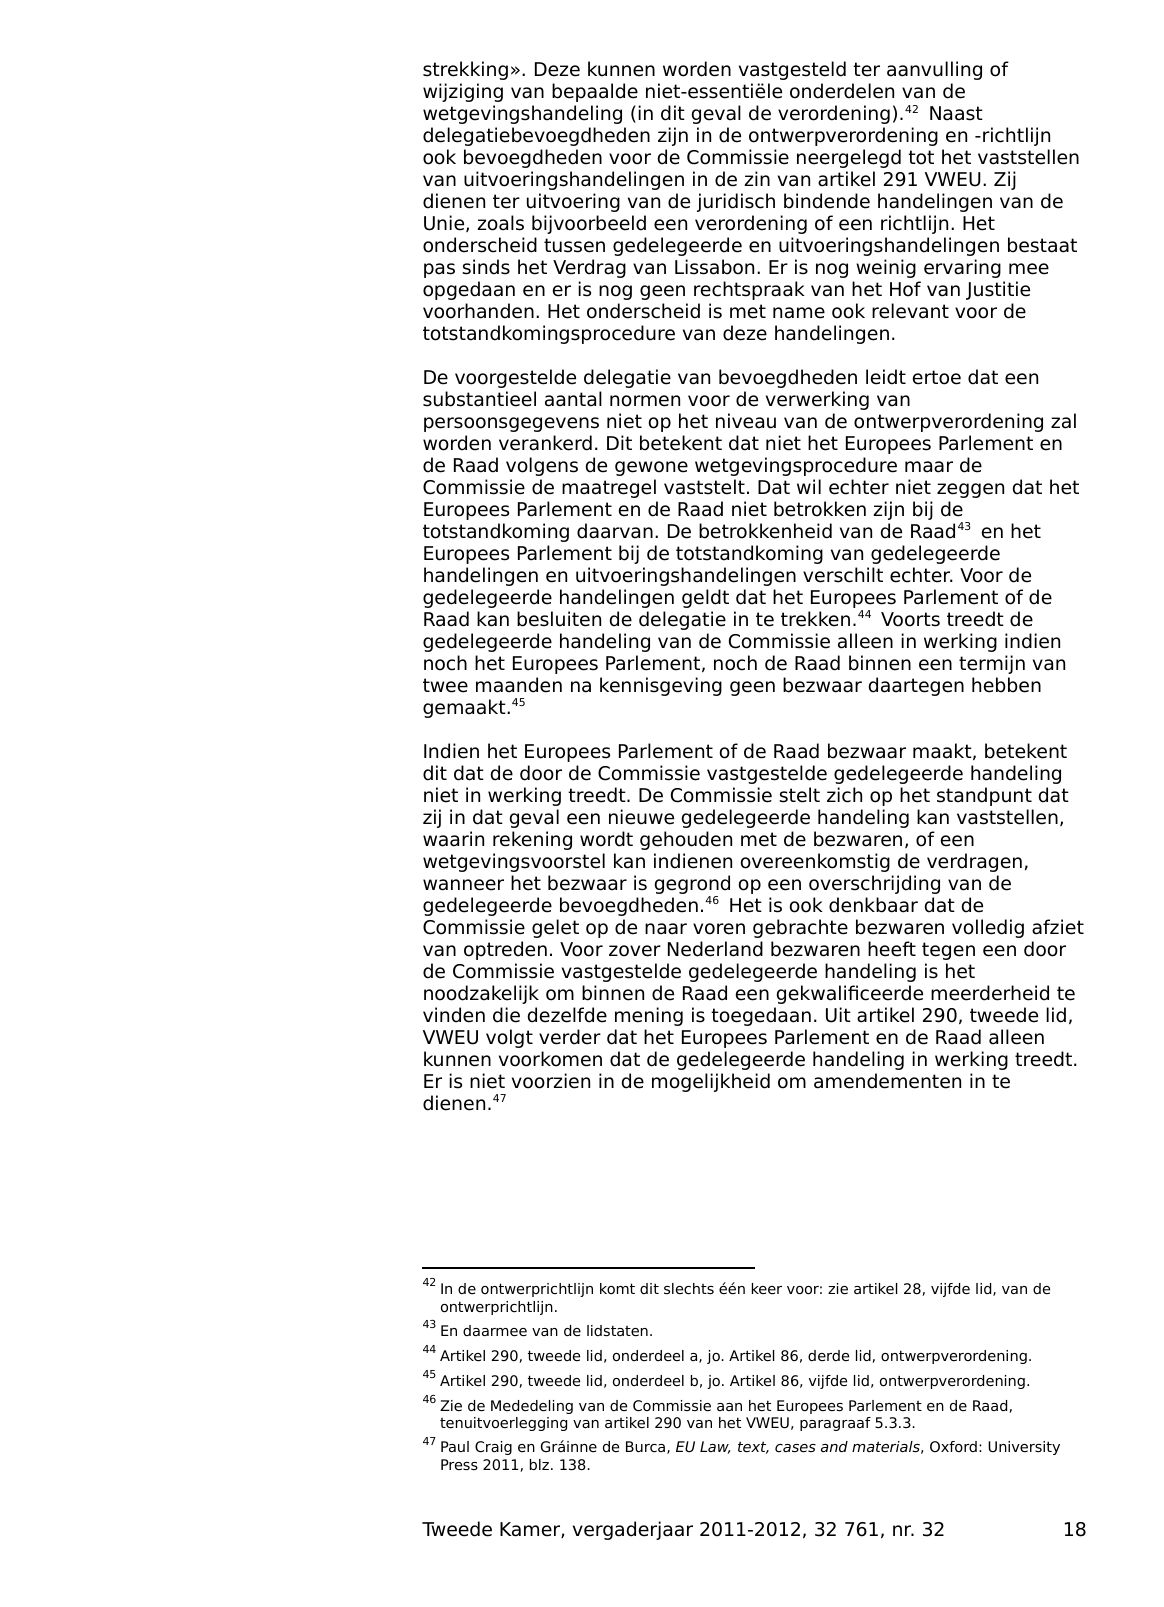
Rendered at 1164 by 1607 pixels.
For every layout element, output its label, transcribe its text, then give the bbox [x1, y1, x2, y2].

text Artikel 290, tweede lid, onderdeel b, jo. Artikel 86, vijfde lid, ontwerpverordening. [422, 1368, 1087, 1391]
text En daarmee van de lidstaten. [422, 1318, 1087, 1341]
text Paul Craig en Gráinne de Burca, EU Law, text, cases and materials, Oxford: University Press 2011, blz. 138. [422, 1435, 1087, 1474]
text In de ontwerprichtlijn komt dit slechts één keer voor: zie artikel 28, vijfde lid, van de ontwerprichtlijn. [422, 1277, 1087, 1316]
text Indien het Europees Parlement of de Raad bezwaar maakt, betekent dit dat de door de Commissie vastgestelde gedelegeerde handeling niet in werking treedt. De Commissie stelt zich op het standpunt dat zij in dat geval een nieuwe gedelegeerde handeling kan vaststellen, waarin rekening wordt gehouden met de bezwaren, of een wetgevingsvoorstel kan indienen overeenkomstig de verdragen, wanneer het bezwaar is gegrond op een overschrijding van de gedelegeerde bevoegdheden. Het is ook denkbaar dat de Commissie gelet op de naar voren gebrachte bezwaren volledig afziet van optreden. Voor zover Nederland bezwaren heeft tegen een door de Commissie vastgestelde gedelegeerde handeling is het noodzakelijk om binnen de Raad een gekwalificeerde meerderheid te vinden die dezelfde mening is toegedaan. Uit artikel 290, tweede lid, VWEU volgt verder dat het Europees Parlement en de Raad alleen kunnen voorkomen dat de gedelegeerde handeling in werking treedt. Er is niet voorzien in de mogelijkheid om amendementen in te dienen. [422, 741, 1087, 1114]
text De voorgestelde delegatie van bevoegdheden leidt ertoe dat een substantieel aantal normen voor de verwerking van persoonsgegevens niet op het niveau van de ontwerpverordening zal worden verankerd. Dit betekent dat niet het Europees Parlement en de Raad volgens de gewone wetgevingsprocedure maar de Commissie de maatregel vaststelt. Dat wil echter niet zeggen dat het Europees Parlement en de Raad niet betrokken zijn bij de totstandkoming daarvan. De betrokkenheid van de Raad en het Europees Parlement bij de totstandkoming van gedelegeerde handelingen en uitvoeringshandelingen verschilt echter. Voor de gedelegeerde handelingen geldt dat het Europees Parlement of de Raad kan besluiten de delegatie in te trekken. Voorts treedt de gedelegeerde handeling van de Commissie alleen in werking indien noch het Europees Parlement, noch de Raad binnen een termijn van twee maanden na kennisgeving geen bezwaar daartegen hebben gemaakt. [422, 367, 1087, 719]
text Zie de Mededeling van de Commissie aan het Europees Parlement en de Raad, tenuitvoerlegging van artikel 290 van het VWEU, paragraaf 5.3.3. [422, 1393, 1087, 1432]
text Artikel 290, tweede lid, onderdeel a, jo. Artikel 86, derde lid, ontwerpverordening. [422, 1343, 1087, 1366]
text strekking». Deze kunnen worden vastgesteld ter aanvulling of wijziging van bepaalde niet-essentiële onderdelen van de wetgevingshandeling (in dit geval de verordening). Naast delegatiebevoegdheden zijn in de ontwerpverordening en -richtlijn ook bevoegdheden voor de Commissie neergelegd tot het vaststellen van uitvoeringshandelingen in de zin van artikel 291 VWEU. Zij dienen ter uitvoering van de juridisch bindende handelingen van de Unie, zoals bijvoorbeeld een verordening of een richtlijn. Het onderscheid tussen gedelegeerde en uitvoeringshandelingen bestaat pas sinds het Verdrag van Lissabon. Er is nog weinig ervaring mee opgedaan en er is nog geen rechtspraak van het Hof van Justitie voorhanden. Het onderscheid is met name ook relevant voor de totstandkomingsprocedure van deze handelingen. [422, 59, 1087, 345]
